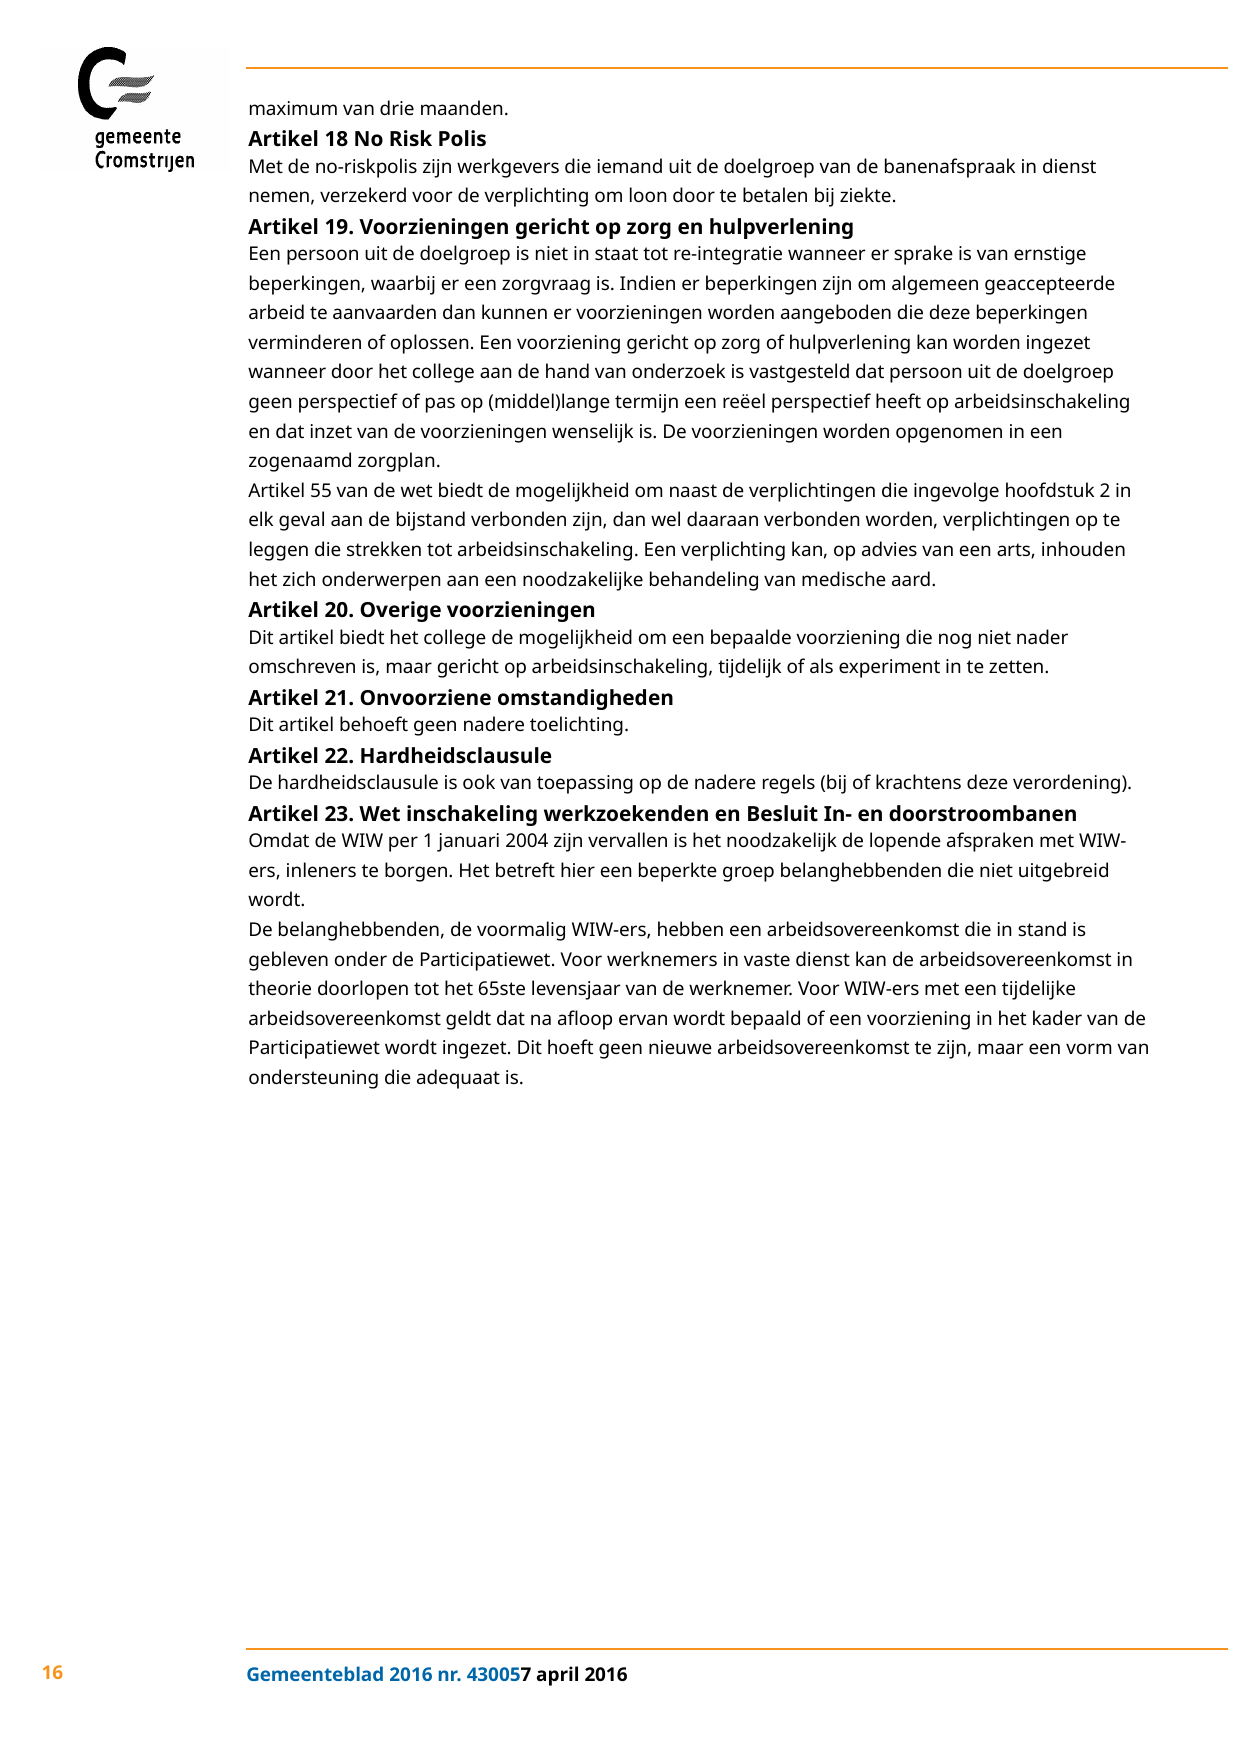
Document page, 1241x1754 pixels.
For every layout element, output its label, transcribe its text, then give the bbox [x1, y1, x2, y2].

text Een persoon uit de doelgroep is niet in staat tot re-integratie wanneer er sprake is van ernstige beperkingen, waarbij er een zorgvraag is. Indien er beperkingen zijn om algemeen geaccepteerde arbeid te aanvaarden dan kunnen er voorzieningen worden aangeboden die deze beperkingen verminderen of oplossen. Een voorziening gericht op zorg of hulpverlening kan worden ingezet wanneer door het college aan de hand van onderzoek is vastgesteld dat persoon uit de doelgroep geen perspectief of pas op (middel)lange termijn een reëel perspectief heeft op arbeidsinschakeling en dat inzet van de voorzieningen wenselijk is. De voorzieningen worden opgenomen in een zogenaamd zorgplan. [248, 240, 1152, 473]
text Dit artikel behoeft geen nadere toelichting. [248, 711, 1152, 737]
text Artikel 18 No Risk Polis [248, 124, 1152, 153]
text Omdat de WIW per 1 januari 2004 zijn vervallen is het noodzakelijk de lopende afspraken met WIW-ers, inleners te borgen. Het betreft hier een beperkte groep belanghebbenden die niet uitgebreid wordt. [248, 827, 1152, 912]
text Met de no-riskpolis zijn werkgevers die iemand uit de doelgroep van de banenafspraak in dienst nemen, verzekerd voor de verplichting om loon door te betalen bij ziekte. [248, 153, 1152, 208]
text Dit artikel biedt het college de mogelijkheid om een bepaalde voorziening die nog niet nader omschreven is, maar gericht op arbeidsinschakeling, tijdelijk of als experiment in te zetten. [248, 624, 1152, 679]
text Artikel 55 van de wet biedt de mogelijkheid om naast de verplichtingen die ingevolge hoofdstuk 2 in elk geval aan de bijstand verbonden zijn, dan wel daaraan verbonden worden, verplichtingen op te leggen die strekken tot arbeidsinschakeling. Een verplichting kan, op advies van een arts, inhouden het zich onderwerpen aan een noodzakelijke behandeling van medische aard. [248, 477, 1152, 592]
text De hardheidsclausule is ook van toepassing op de nadere regels (bij of krachtens deze verordening). [248, 769, 1152, 795]
text De belanghebbenden, de voormalig WIW-ers, hebben een arbeidsovereenkomst die in stand is gebleven onder de Participatiewet. Voor werknemers in vaste dienst kan de arbeidsovereenkomst in theorie doorlopen tot het 65ste levensjaar van de werknemer. Voor WIW-ers met een tijdelijke arbeidsovereenkomst geldt dat na afloop ervan wordt bepaald of een voorziening in het kader van de Participatiewet wordt ingezet. Dit hoeft geen nieuwe arbeidsovereenkomst te zijn, maar een vorm van ondersteuning die adequaat is. [248, 916, 1152, 1090]
text Artikel 20. Overige voorzieningen [248, 595, 1152, 624]
text Artikel 23. Wet inschakeling werkzoekenden en Besluit In- en doorstroombanen [248, 799, 1152, 827]
picture [41, 47, 231, 172]
text maximum van drie maanden. [248, 95, 1152, 121]
text Artikel 19. Voorzieningen gericht op zorg en hulpverlening [248, 212, 1152, 240]
text Artikel 22. Hardheidsclausule [248, 741, 1152, 769]
text Artikel 21. Onvoorziene omstandigheden [248, 683, 1152, 711]
